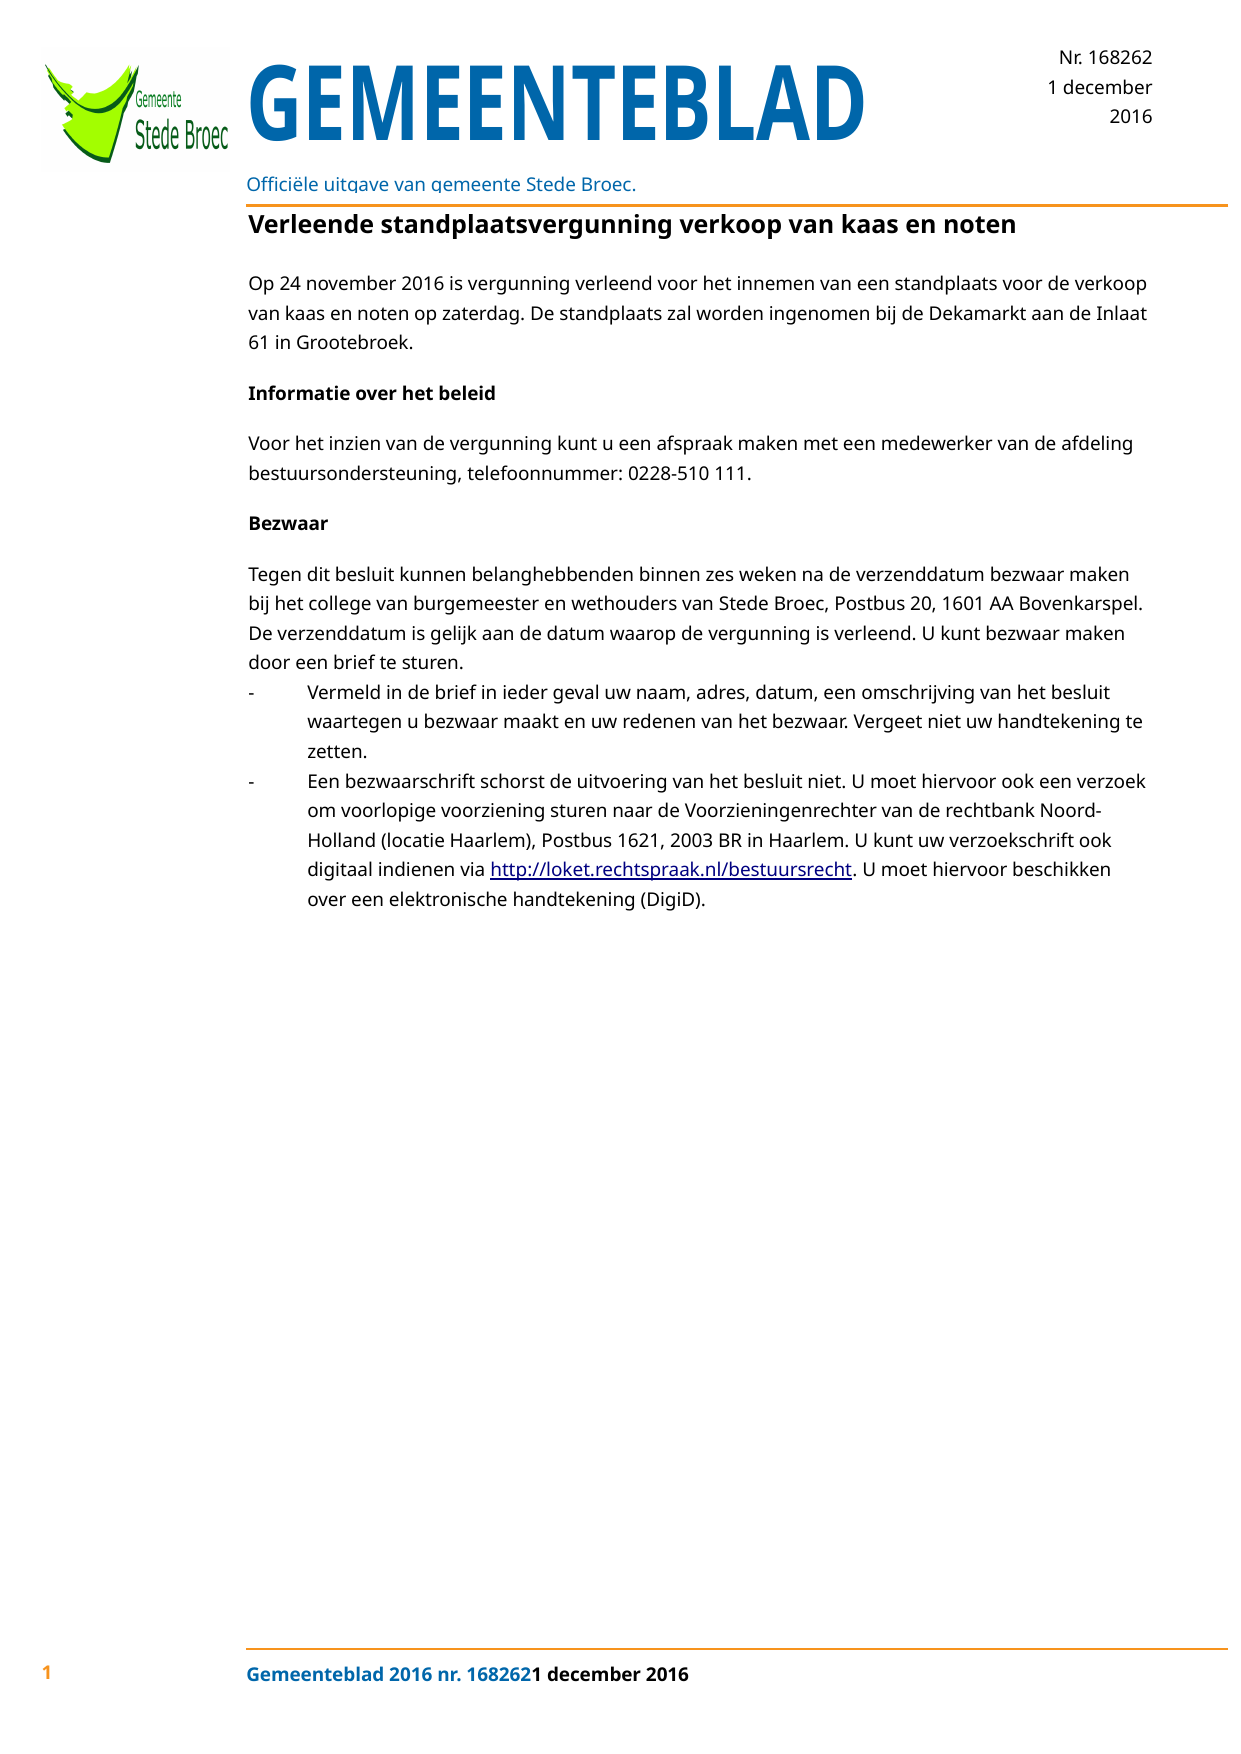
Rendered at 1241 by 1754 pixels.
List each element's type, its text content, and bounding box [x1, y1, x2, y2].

text Op 24 november 2016 is vergunning verleend voor het innemen van een standplaats voor de verkoop van kaas en noten op zaterdag. De standplaats zal worden ingenomen bij de Dekamarkt aan de Inlaat 61 in Grootebroek. [248, 270, 1152, 355]
text Informatie over het beleid [248, 380, 1152, 406]
picture [41, 47, 231, 172]
text Tegen dit besluit kunnen belanghebbenden binnen zes weken na de verzenddatum bezwaar maken bij het college van burgemeester en wethouders van Stede Broec, Postbus 20, 1601 AA Bovenkarspel. De verzenddatum is gelijk aan de datum waarop de vergunning is verleend. U kunt bezwaar maken door een brief te sturen. [248, 561, 1152, 675]
list Een bezwaarschrift schorst de uitvoering van het besluit niet. U moet hiervoor ook een verzoek om voorlopige voorziening sturen naar de Voorzieningenrechter van de rechtbank Noord-Holland (locatie Haarlem), Postbus 1621, 2003 BR in Haarlem. U kunt uw verzoekschrift ook digitaal indienen via http://loket.rechtspraak.nl/bestuursrecht. U moet hiervoor beschikken over een elektronische handtekening (DigiD). [248, 768, 1152, 912]
text Verleende standplaatsvergunning verkoop van kaas en noten [248, 207, 1152, 241]
text Voor het inzien van de vergunning kunt u een afspraak maken met een medewerker van de afdeling bestuursondersteuning, telefoonnummer: 0228-510 111. [248, 430, 1152, 486]
text Bezwaar [248, 510, 1152, 536]
list Vermeld in de brief in ieder geval uw naam, adres, datum, een omschrijving van het besluit waartegen u bezwaar maakt en uw redenen van het bezwaar. Vergeet niet uw handtekening te zetten. [248, 679, 1152, 764]
